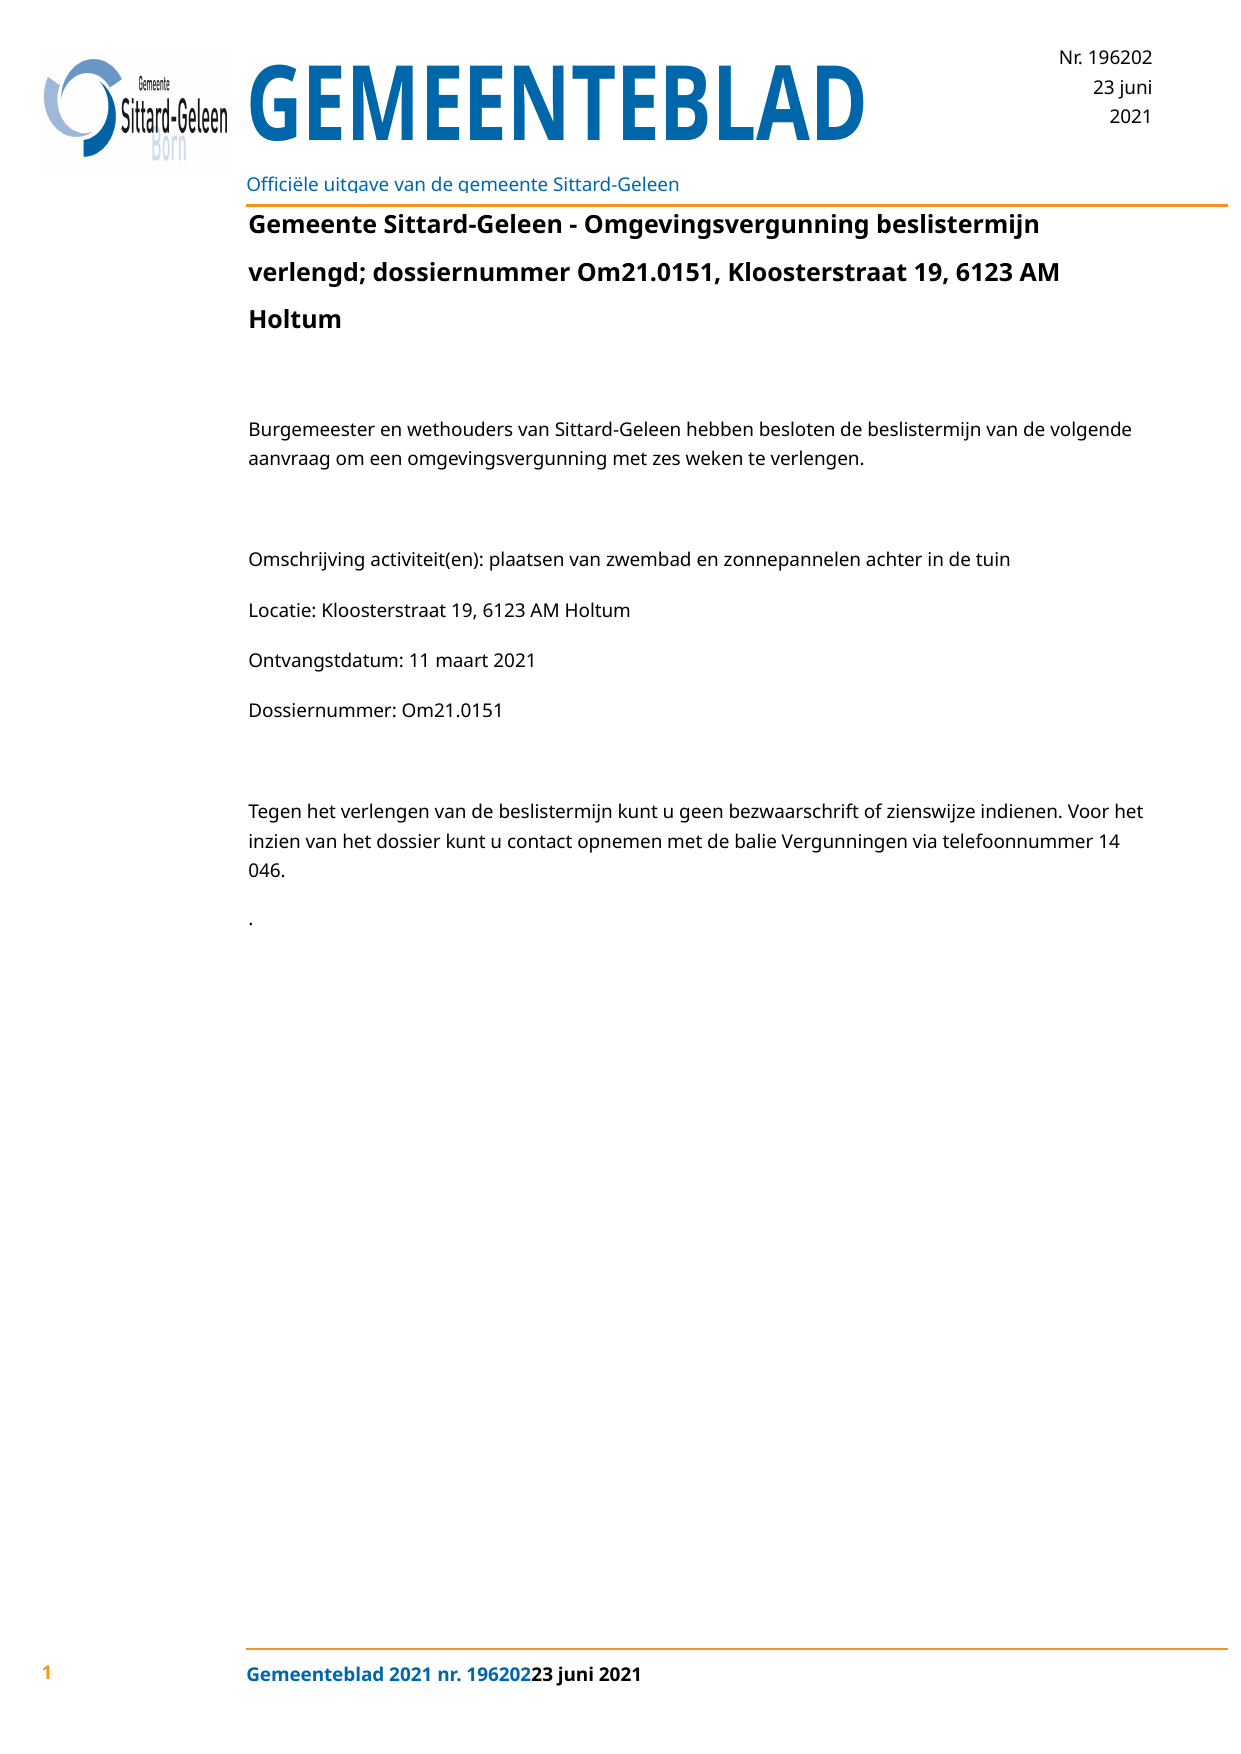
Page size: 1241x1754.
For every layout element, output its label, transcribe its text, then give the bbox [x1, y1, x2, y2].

text Locatie: Kloosterstraat 19, 6123 AM Holtum [248, 597, 1152, 622]
text Dossiernummer: Om21.0151 [248, 698, 1152, 723]
text Ontvangstdatum: 11 maart 2021 [248, 647, 1152, 673]
text Burgemeester en wethouders van Sittard-Geleen hebben besloten de beslistermijn van de volgende aanvraag om een omgevingsvergunning met zes weken te verlengen. [248, 416, 1152, 471]
text . [248, 905, 1152, 931]
text Omschrijving activiteit(en): plaatsen van zwembad en zonnepannelen achter in de tuin [248, 546, 1152, 572]
text Gemeente Sittard-Geleen - Omgevingsvergunning beslistermijn verlengd; dossiernummer Om21.0151, Kloosterstraat 19, 6123 AM Holtum [248, 207, 1152, 336]
text Tegen het verlengen van de beslistermijn kunt u geen bezwaarschrift of zienswijze indienen. Voor het inzien van het dossier kunt u contact opnemen met de balie Vergunningen via telefoonnummer 14 046. [248, 798, 1152, 883]
picture [41, 47, 231, 172]
